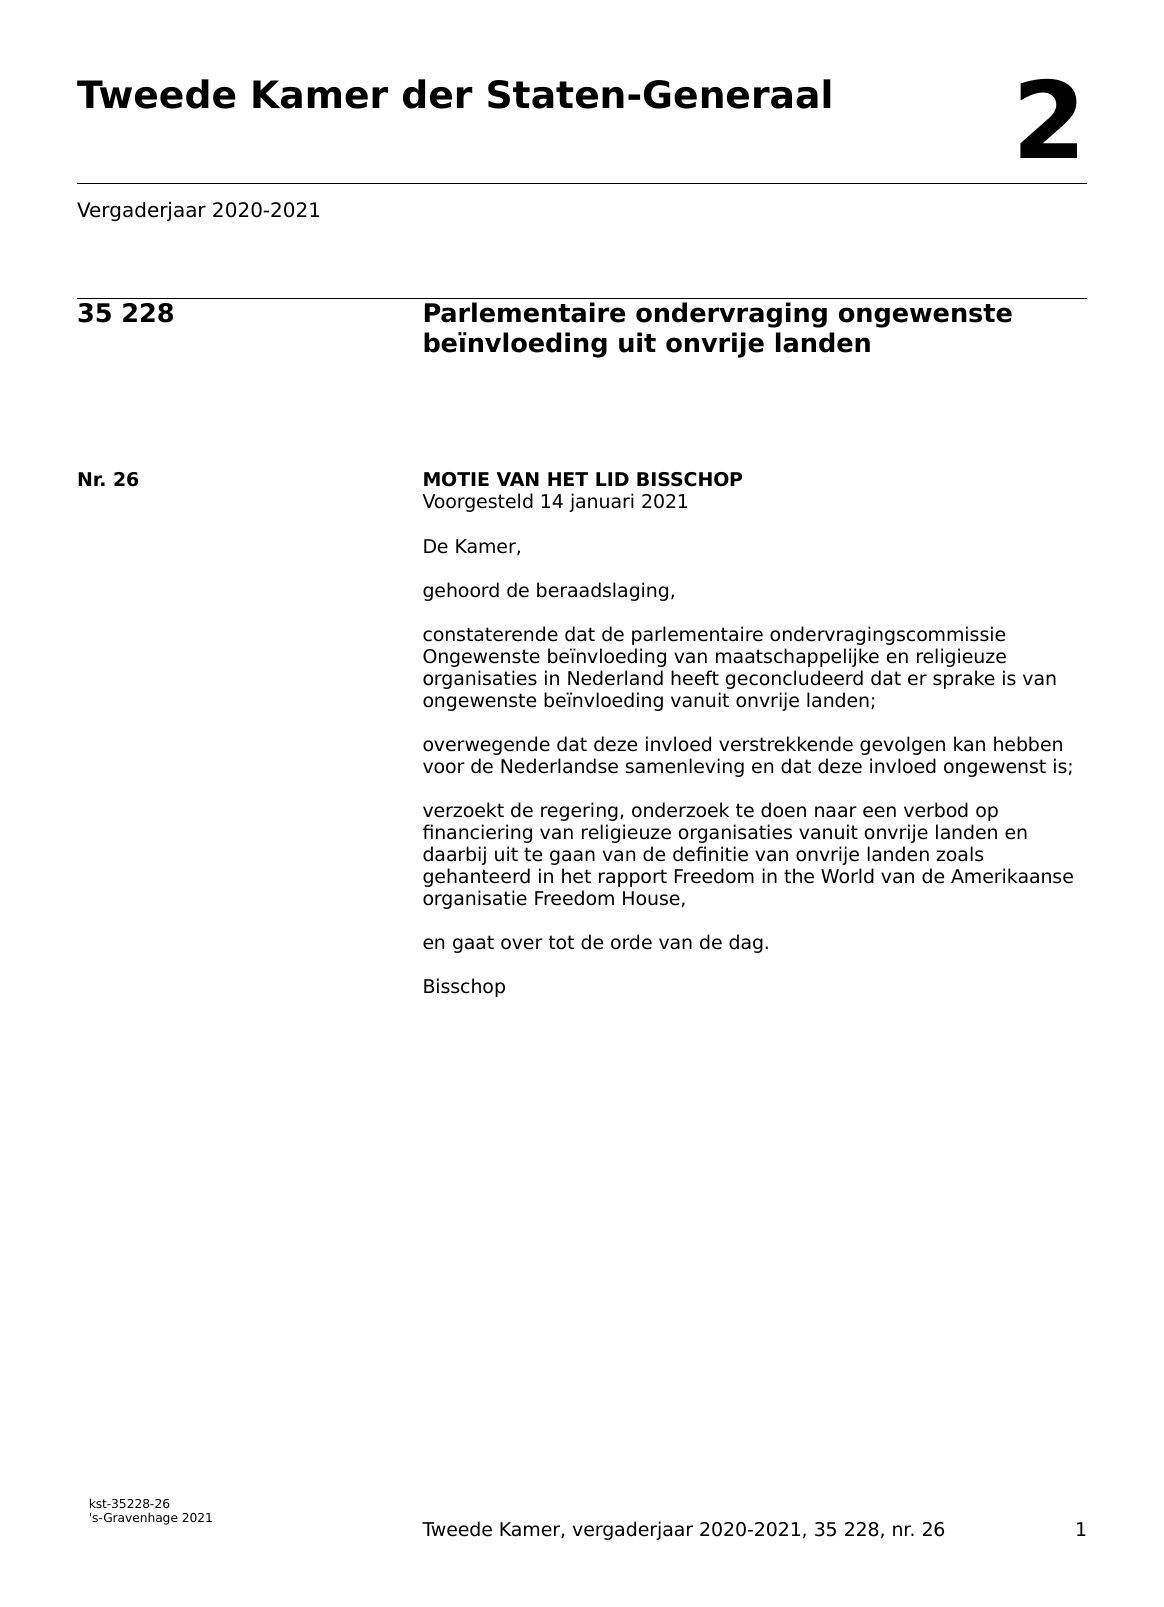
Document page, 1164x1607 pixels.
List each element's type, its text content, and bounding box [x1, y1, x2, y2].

text Voorgesteld 14 januari 2021 [422, 491, 1087, 513]
text constaterende dat de parlementaire ondervragingscommissie Ongewenste beïnvloeding van maatschappelijke en religieuze organisaties in Nederland heeft geconcludeerd dat er sprake is van ongewenste beïnvloeding vanuit onvrije landen; [422, 624, 1087, 712]
text verzoekt de regering, onderzoek te doen naar een verbod op financiering van religieuze organisaties vanuit onvrije landen en daarbij uit te gaan van de definitie van onvrije landen zoals gehanteerd in het rapport Freedom in the World van de Amerikaanse organisatie Freedom House, [422, 800, 1087, 910]
table_header Tweede Kamer der Staten-Generaal [77, 59, 886, 183]
text kst-35228-26 [88, 1497, 323, 1511]
subtitle Nr. 26 MOTIE VAN HET LID BISSCHOP [77, 469, 1087, 491]
subtitle 35 228 Parlementaire ondervraging ongewenste beïnvloeding uit onvrije landen [77, 299, 1087, 358]
text 's-Gravenhage 2021 [88, 1511, 323, 1525]
text De Kamer, [422, 536, 1087, 557]
table_cell Vergaderjaar 2020-2021 [77, 184, 1087, 298]
text gehoord de beraadslaging, [422, 580, 1087, 602]
table_header 2 [886, 59, 1087, 183]
text en gaat over tot de orde van de dag. [422, 932, 1087, 954]
text Bisschop [422, 976, 1087, 998]
text overwegende dat deze invloed verstrekkende gevolgen kan hebben voor de Nederlandse samenleving en dat deze invloed ongewenst is; [422, 734, 1087, 778]
